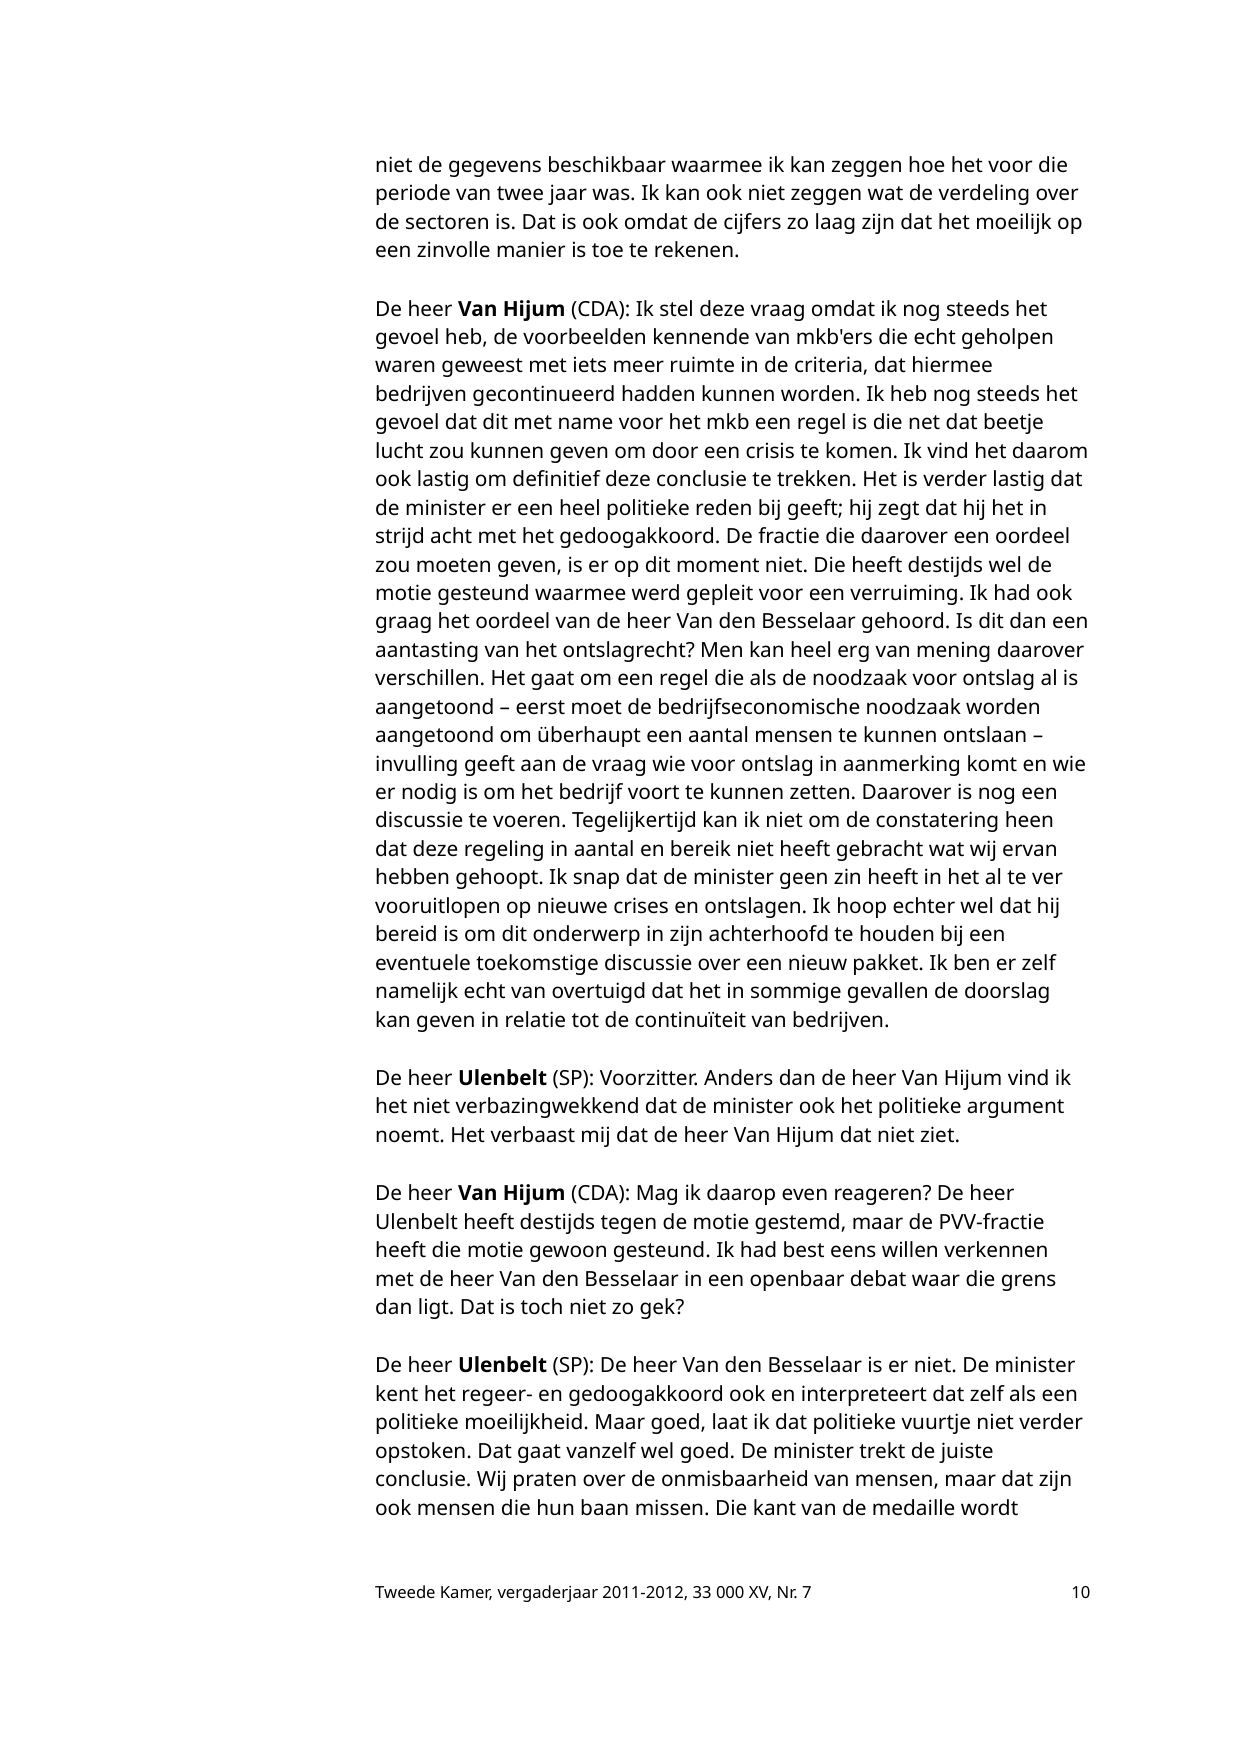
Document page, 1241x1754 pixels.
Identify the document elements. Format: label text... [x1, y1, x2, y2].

text De heer Ulenbelt (SP): De heer Van den Besselaar is er niet. De minister kent het regeer- en gedoogakkoord ook en interpreteert dat zelf als een politieke moeilijkheid. Maar goed, laat ik dat politieke vuurtje niet verder opstoken. Dat gaat vanzelf wel goed. De minister trekt de juiste conclusie. Wij praten over de onmisbaarheid van mensen, maar dat zijn ook mensen die hun baan missen. Die kant van de medaille wordt [375, 1351, 1090, 1521]
text De heer Van Hijum (CDA): Mag ik daarop even reageren? De heer Ulenbelt heeft destijds tegen de motie gestemd, maar de PVV-fractie heeft die motie gewoon gesteund. Ik had best eens willen verkennen met de heer Van den Besselaar in een openbaar debat waar die grens dan ligt. Dat is toch niet zo gek? [375, 1178, 1090, 1321]
text niet de gegevens beschikbaar waarmee ik kan zeggen hoe het voor die periode van twee jaar was. Ik kan ook niet zeggen wat de verdeling over de sectoren is. Dat is ook omdat de cijfers zo laag zijn dat het moeilijk op een zinvolle manier is toe te rekenen. [375, 150, 1090, 264]
text De heer Ulenbelt (SP): Voorzitter. Anders dan de heer Van Hijum vind ik het niet verbazingwekkend dat de minister ook het politieke argument noemt. Het verbaast mij dat de heer Van Hijum dat niet ziet. [375, 1063, 1090, 1148]
text De heer Van Hijum (CDA): Ik stel deze vraag omdat ik nog steeds het gevoel heb, de voorbeelden kennende van mkb'ers die echt geholpen waren geweest met iets meer ruimte in de criteria, dat hiermee bedrijven gecontinueerd hadden kunnen worden. Ik heb nog steeds het gevoel dat dit met name voor het mkb een regel is die net dat beetje lucht zou kunnen geven om door een crisis te komen. Ik vind het daarom ook lastig om definitief deze conclusie te trekken. Het is verder lastig dat de minister er een heel politieke reden bij geeft; hij zegt dat hij het in strijd acht met het gedoogakkoord. De fractie die daarover een oordeel zou moeten geven, is er op dit moment niet. Die heeft destijds wel de motie gesteund waarmee werd gepleit voor een verruiming. Ik had ook graag het oordeel van de heer Van den Besselaar gehoord. Is dit dan een aantasting van het ontslagrecht? Men kan heel erg van mening daarover verschillen. Het gaat om een regel die als de noodzaak voor ontslag al is aangetoond – eerst moet de bedrijfseconomische noodzaak worden aangetoond om überhaupt een aantal mensen te kunnen ontslaan – invulling geeft aan de vraag wie voor ontslag in aanmerking komt en wie er nodig is om het bedrijf voort te kunnen zetten. Daarover is nog een discussie te voeren. Tegelijkertijd kan ik niet om de constatering heen dat deze regeling in aantal en bereik niet heeft gebracht wat wij ervan hebben gehoopt. Ik snap dat de minister geen zin heeft in het al te ver vooruitlopen op nieuwe crises en ontslagen. Ik hoop echter wel dat hij bereid is om dit onderwerp in zijn achterhoofd te houden bij een eventuele toekomstige discussie over een nieuw pakket. Ik ben er zelf namelijk echt van overtuigd dat het in sommige gevallen de doorslag kan geven in relatie tot de continuïteit van bedrijven. [375, 294, 1090, 1033]
